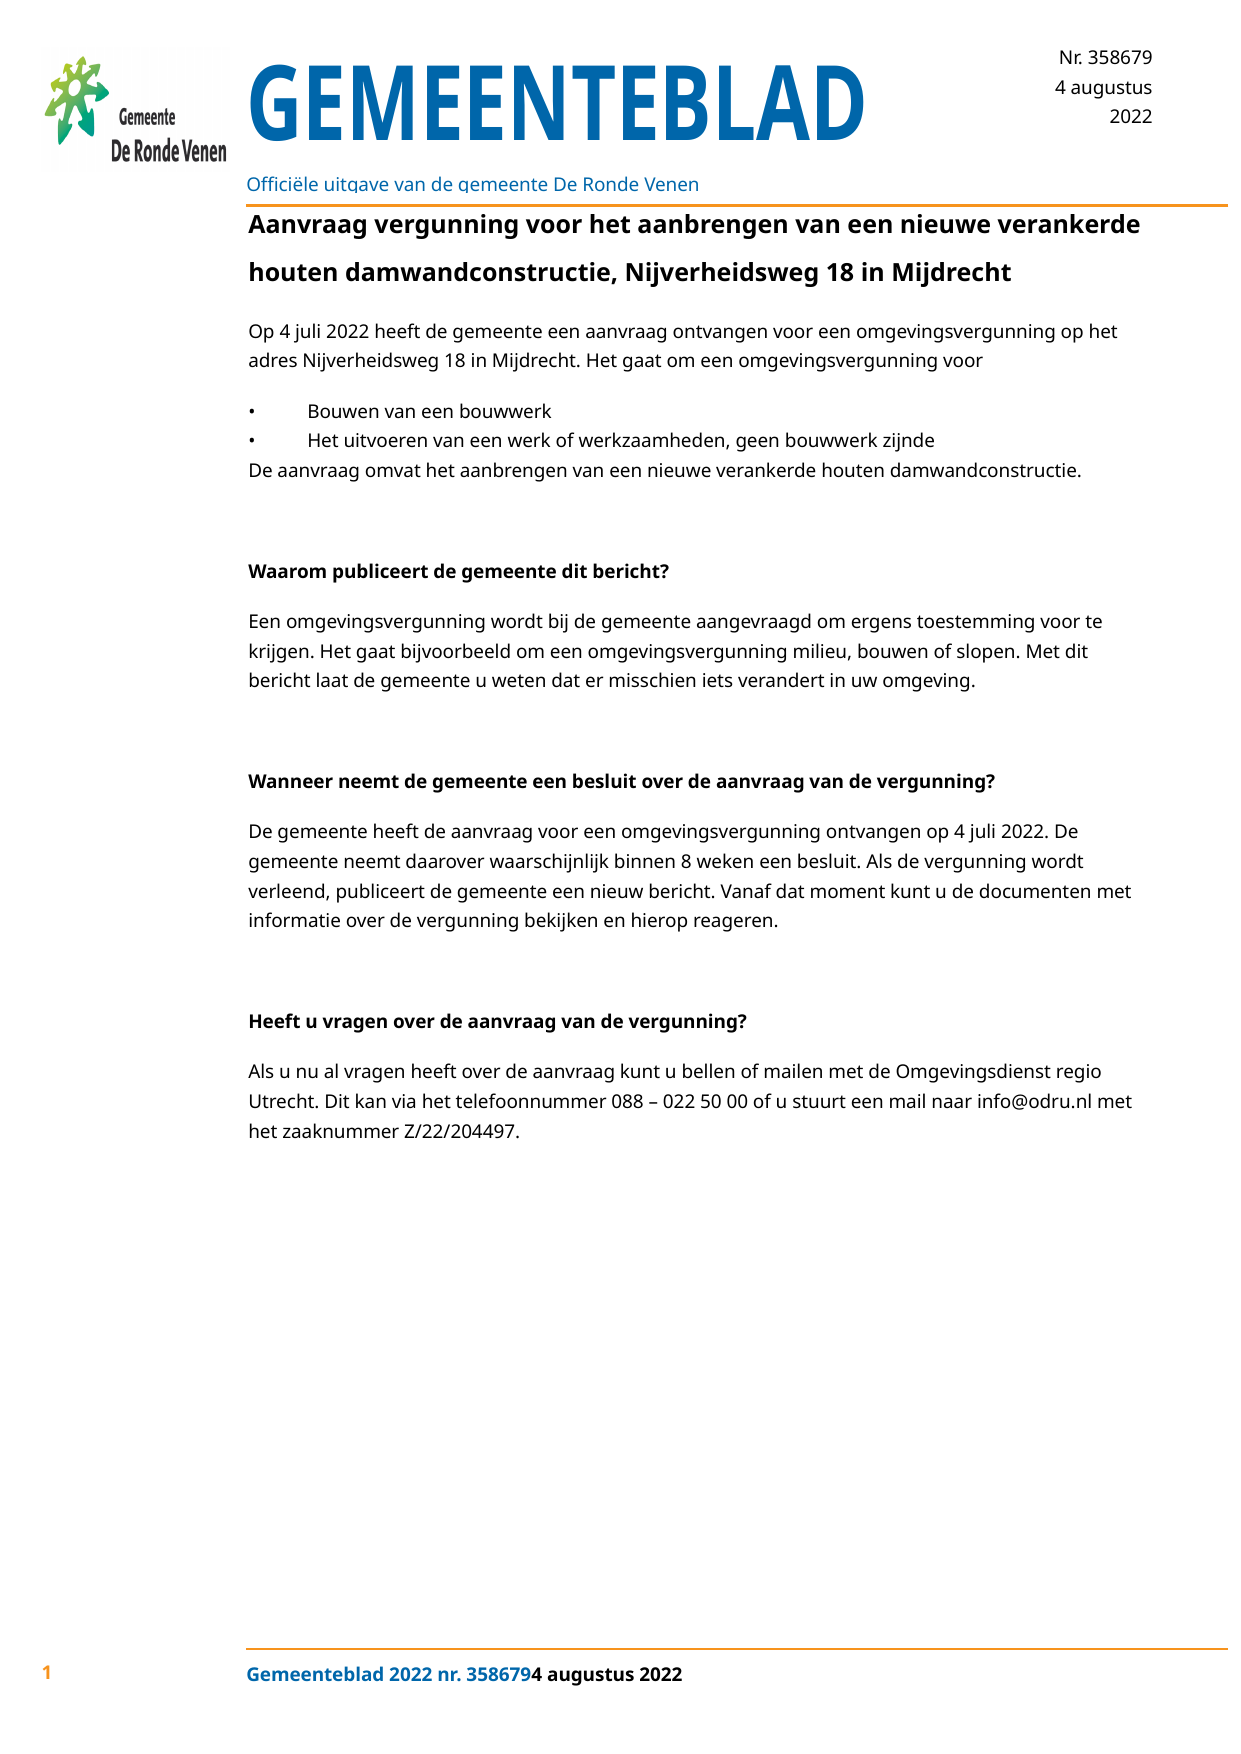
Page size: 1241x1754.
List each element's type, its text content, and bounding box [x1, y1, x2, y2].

list Bouwen van een bouwwerk [248, 398, 1152, 424]
text Heeft u vragen over de aanvraag van de vergunning? [248, 1008, 1152, 1034]
text Wanneer neemt de gemeente een besluit over de aanvraag van de vergunning? [248, 768, 1152, 794]
picture [41, 47, 231, 172]
text De gemeente heeft de aanvraag voor een omgevingsvergunning ontvangen op 4 juli 2022. De gemeente neemt daarover waarschijnlijk binnen 8 weken een besluit. Als de vergunning wordt verleend, publiceert de gemeente een nieuw bericht. Vanaf dat moment kunt u de documenten met informatie over de vergunning bekijken en hierop reageren. [248, 819, 1152, 933]
list Het uitvoeren van een werk of werkzaamheden, geen bouwwerk zijnde [248, 427, 1152, 453]
text Aanvraag vergunning voor het aanbrengen van een nieuwe verankerde houten damwandconstructie, Nijverheidsweg 18 in Mijdrecht [248, 207, 1152, 288]
text Waarom publiceert de gemeente dit bericht? [248, 558, 1152, 584]
text De aanvraag omvat het aanbrengen van een nieuwe verankerde houten damwandconstructie. [248, 457, 1152, 483]
text Op 4 juli 2022 heeft de gemeente een aanvraag ontvangen voor een omgevingsvergunning op het adres Nijverheidsweg 18 in Mijdrecht. Het gaat om een omgevingsvergunning voor [248, 318, 1152, 373]
text Als u nu al vragen heeft over de aanvraag kunt u bellen of mailen met de Omgevingsdienst regio Utrecht. Dit kan via het telefoonnummer 088 – 022 50 00 of u stuurt een mail naar info@odru.nl met het zaaknummer Z/22/204497. [248, 1059, 1152, 1144]
text Een omgevingsvergunning wordt bij de gemeente aangevraagd om ergens toestemming voor te krijgen. Het gaat bijvoorbeeld om een omgevingsvergunning milieu, bouwen of slopen. Met dit bericht laat de gemeente u weten dat er misschien iets verandert in uw omgeving. [248, 608, 1152, 693]
